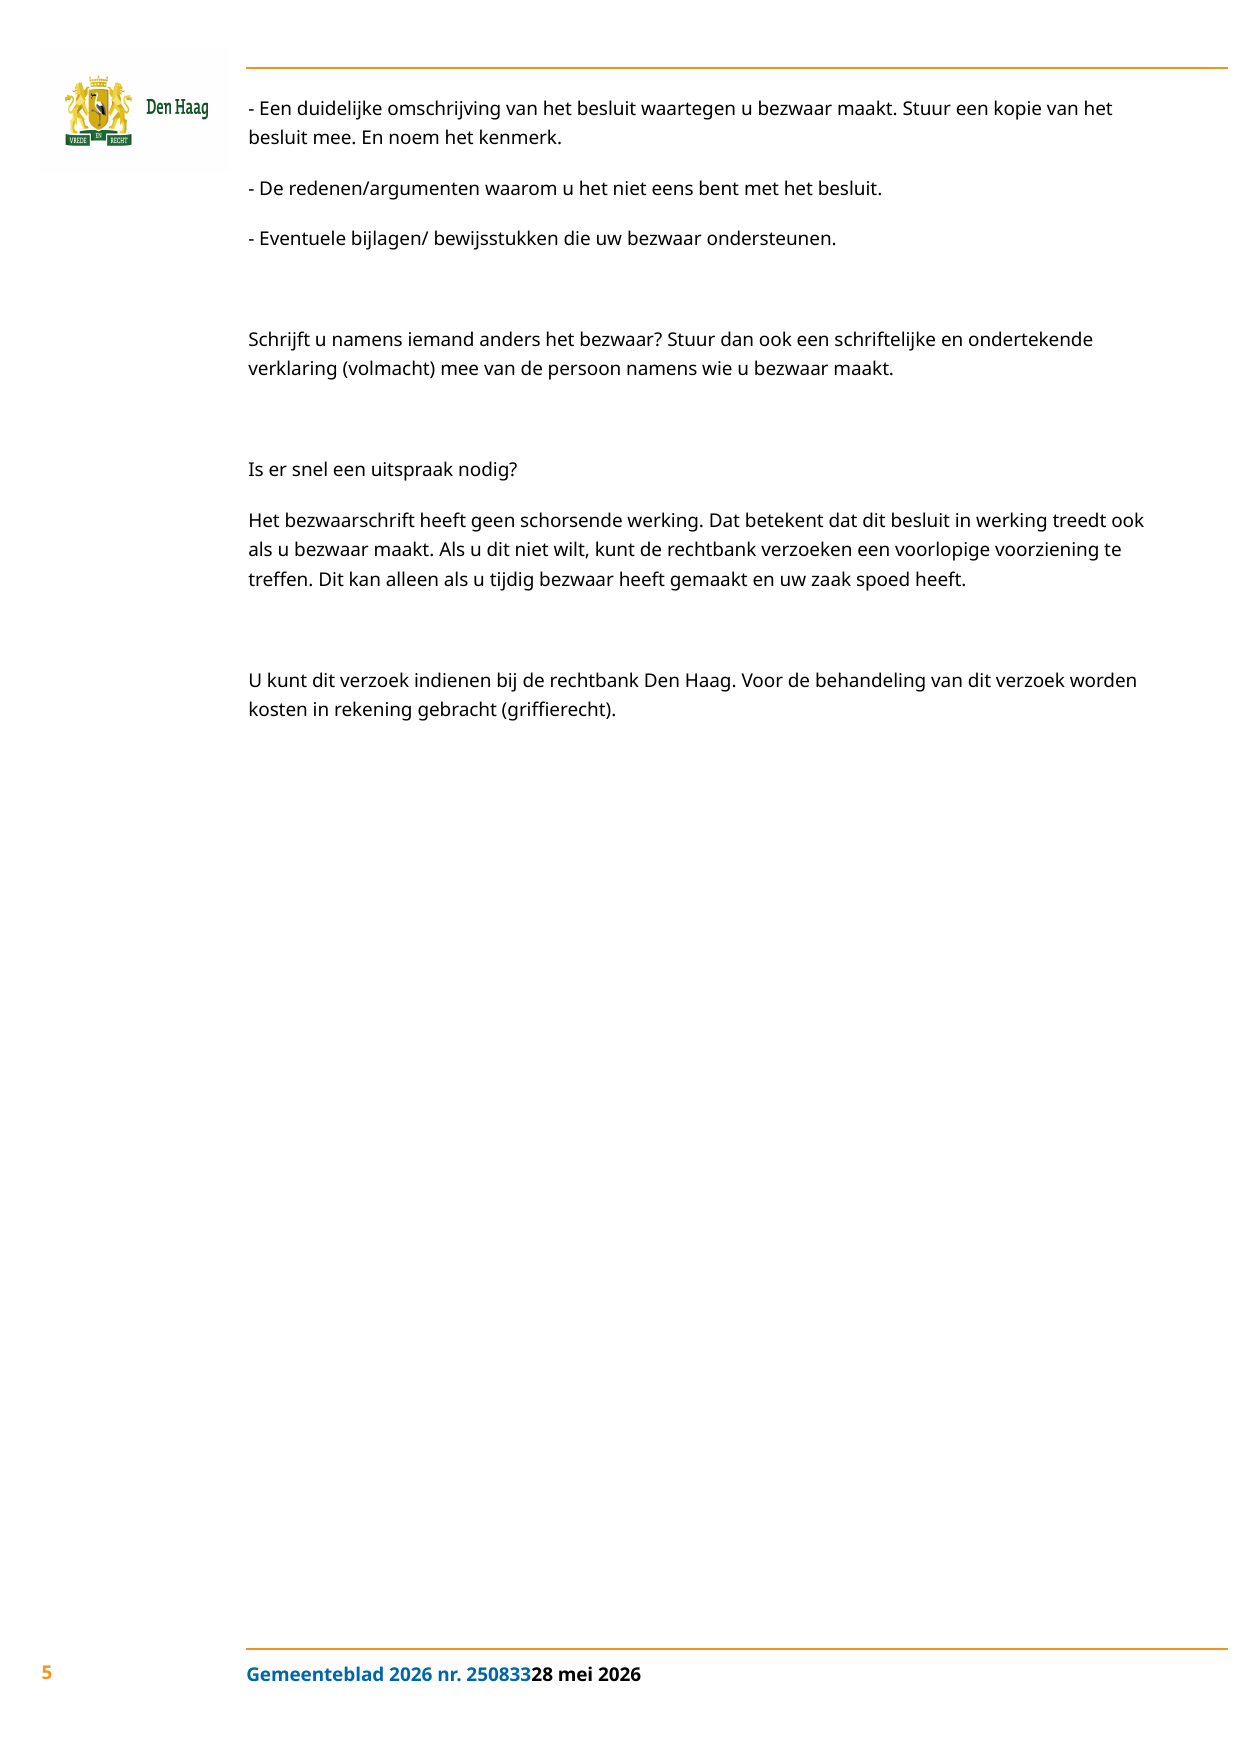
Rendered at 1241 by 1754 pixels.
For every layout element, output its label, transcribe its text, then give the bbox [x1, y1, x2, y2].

picture [41, 47, 231, 172]
text - De redenen/argumenten waarom u het niet eens bent met het besluit. [248, 175, 1152, 201]
text Schrijft u namens iemand anders het bezwaar? Stuur dan ook een schriftelijke en ondertekende verklaring (volmacht) mee van de persoon namens wie u bezwaar maakt. [248, 326, 1152, 381]
text Het bezwaarschrift heeft geen schorsende werking. Dat betekent dat dit besluit in werking treedt ook als u bezwaar maakt. Als u dit niet wilt, kunt de rechtbank verzoeken een voorlopige voorziening te treffen. Dit kan alleen als u tijdig bezwaar heeft gemaakt en uw zaak spoed heeft. [248, 507, 1152, 592]
text - Een duidelijke omschrijving van het besluit waartegen u bezwaar maakt. Stuur een kopie van het besluit mee. En noem het kenmerk. [248, 95, 1152, 150]
text Is er snel een uitspraak nodig? [248, 456, 1152, 482]
text - Eventuele bijlagen/ bewijsstukken die uw bezwaar ondersteunen. [248, 225, 1152, 251]
text U kunt dit verzoek indienen bij de rechtbank Den Haag. Voor de behandeling van dit verzoek worden kosten in rekening gebracht (griffierecht). [248, 667, 1152, 722]
